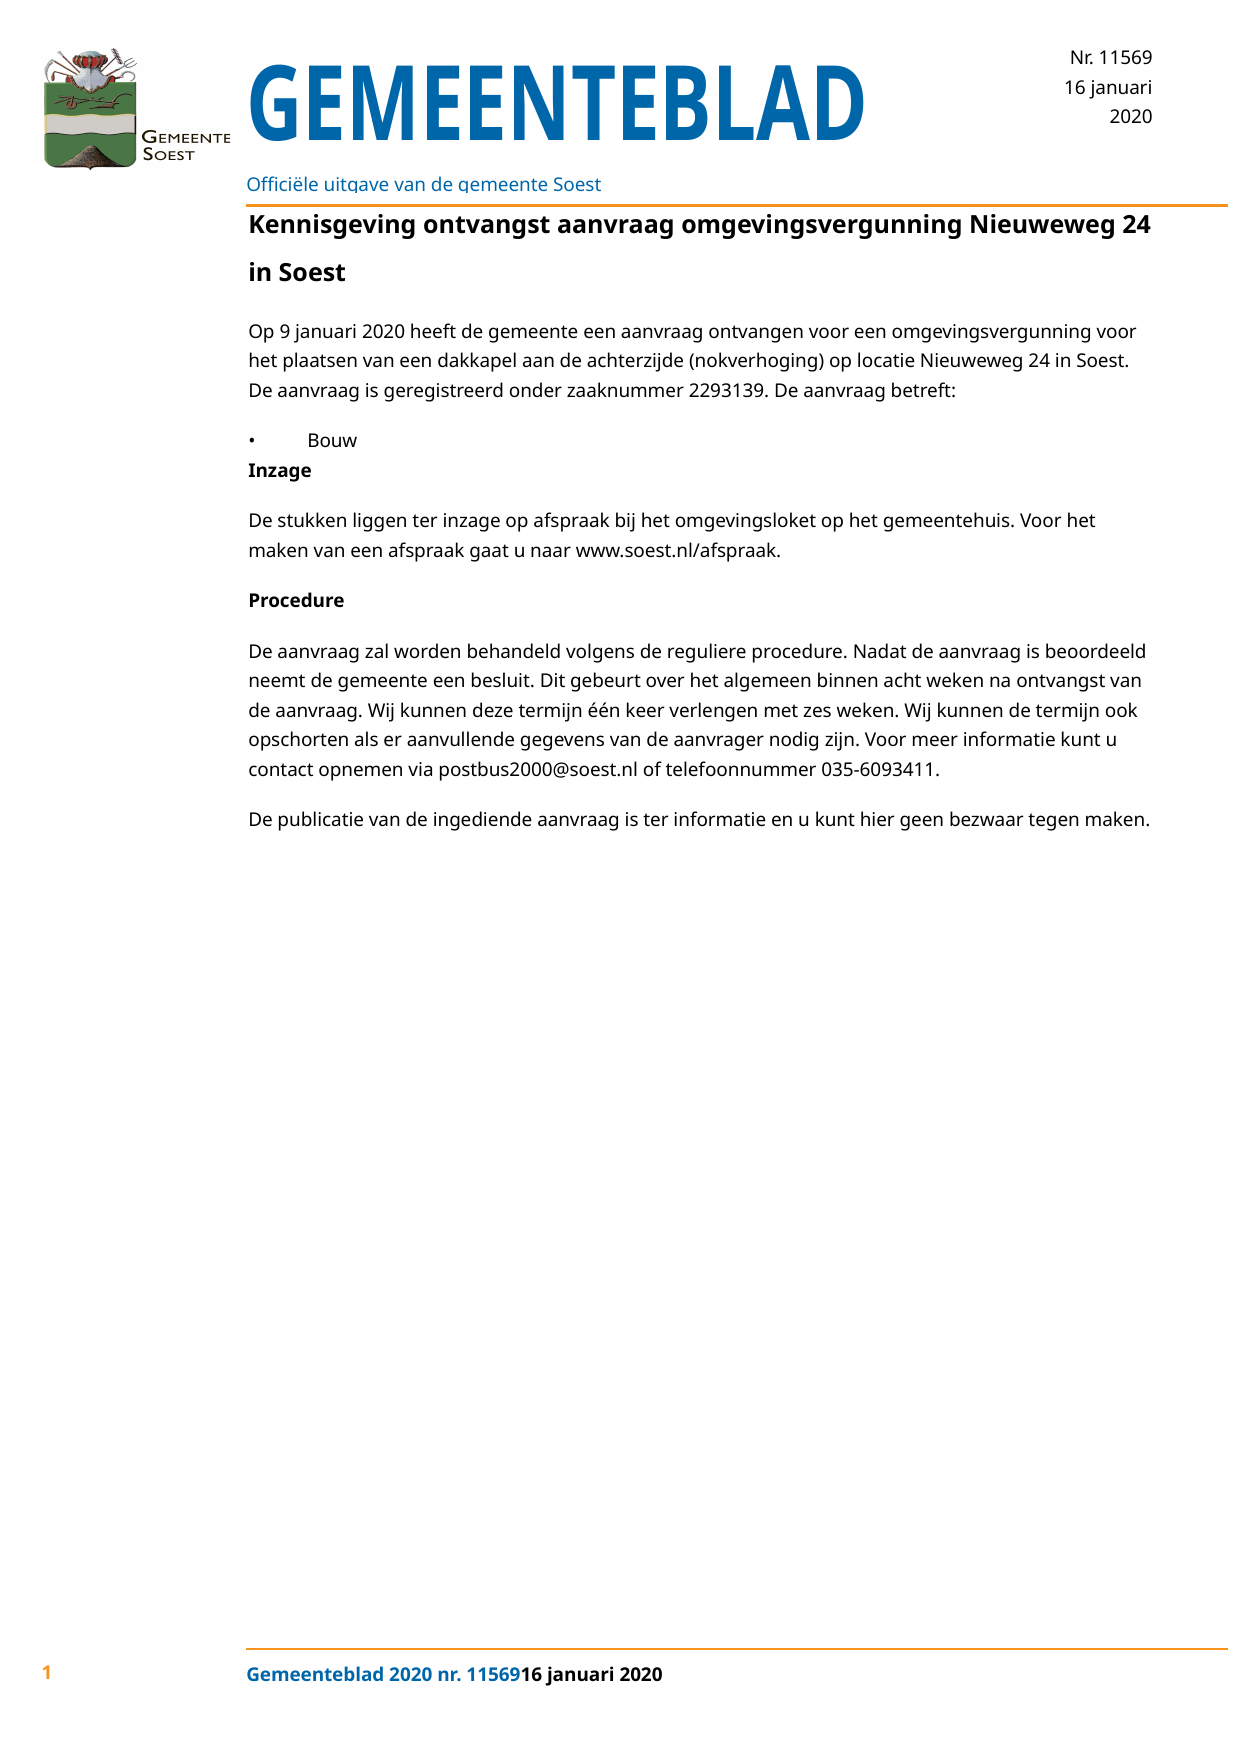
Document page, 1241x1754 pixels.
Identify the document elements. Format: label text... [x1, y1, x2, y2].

text Kennisgeving ontvangst aanvraag omgevingsvergunning Nieuweweg 24 in Soest [248, 207, 1152, 288]
list Bouw [248, 427, 1152, 453]
text Procedure [248, 587, 1152, 613]
text Inzage [248, 457, 1152, 483]
picture [41, 47, 231, 172]
text De aanvraag zal worden behandeld volgens de reguliere procedure. Nadat de aanvraag is beoordeeld neemt de gemeente een besluit. Dit gebeurt over het algemeen binnen acht weken na ontvangst van de aanvraag. Wij kunnen deze termijn één keer verlengen met zes weken. Wij kunnen de termijn ook opschorten als er aanvullende gegevens van de aanvrager nodig zijn. Voor meer informatie kunt u contact opnemen via postbus2000@soest.nl of telefoonnummer 035-6093411. [248, 638, 1152, 782]
text Op 9 januari 2020 heeft de gemeente een aanvraag ontvangen voor een omgevingsvergunning voor het plaatsen van een dakkapel aan de achterzijde (nokverhoging) op locatie Nieuweweg 24 in Soest. De aanvraag is geregistreerd onder zaaknummer 2293139. De aanvraag betreft: [248, 318, 1152, 403]
text De publicatie van de ingediende aanvraag is ter informatie en u kunt hier geen bezwaar tegen maken. [248, 807, 1152, 832]
text De stukken liggen ter inzage op afspraak bij het omgevingsloket op het gemeentehuis. Voor het maken van een afspraak gaat u naar www.soest.nl/afspraak. [248, 507, 1152, 563]
